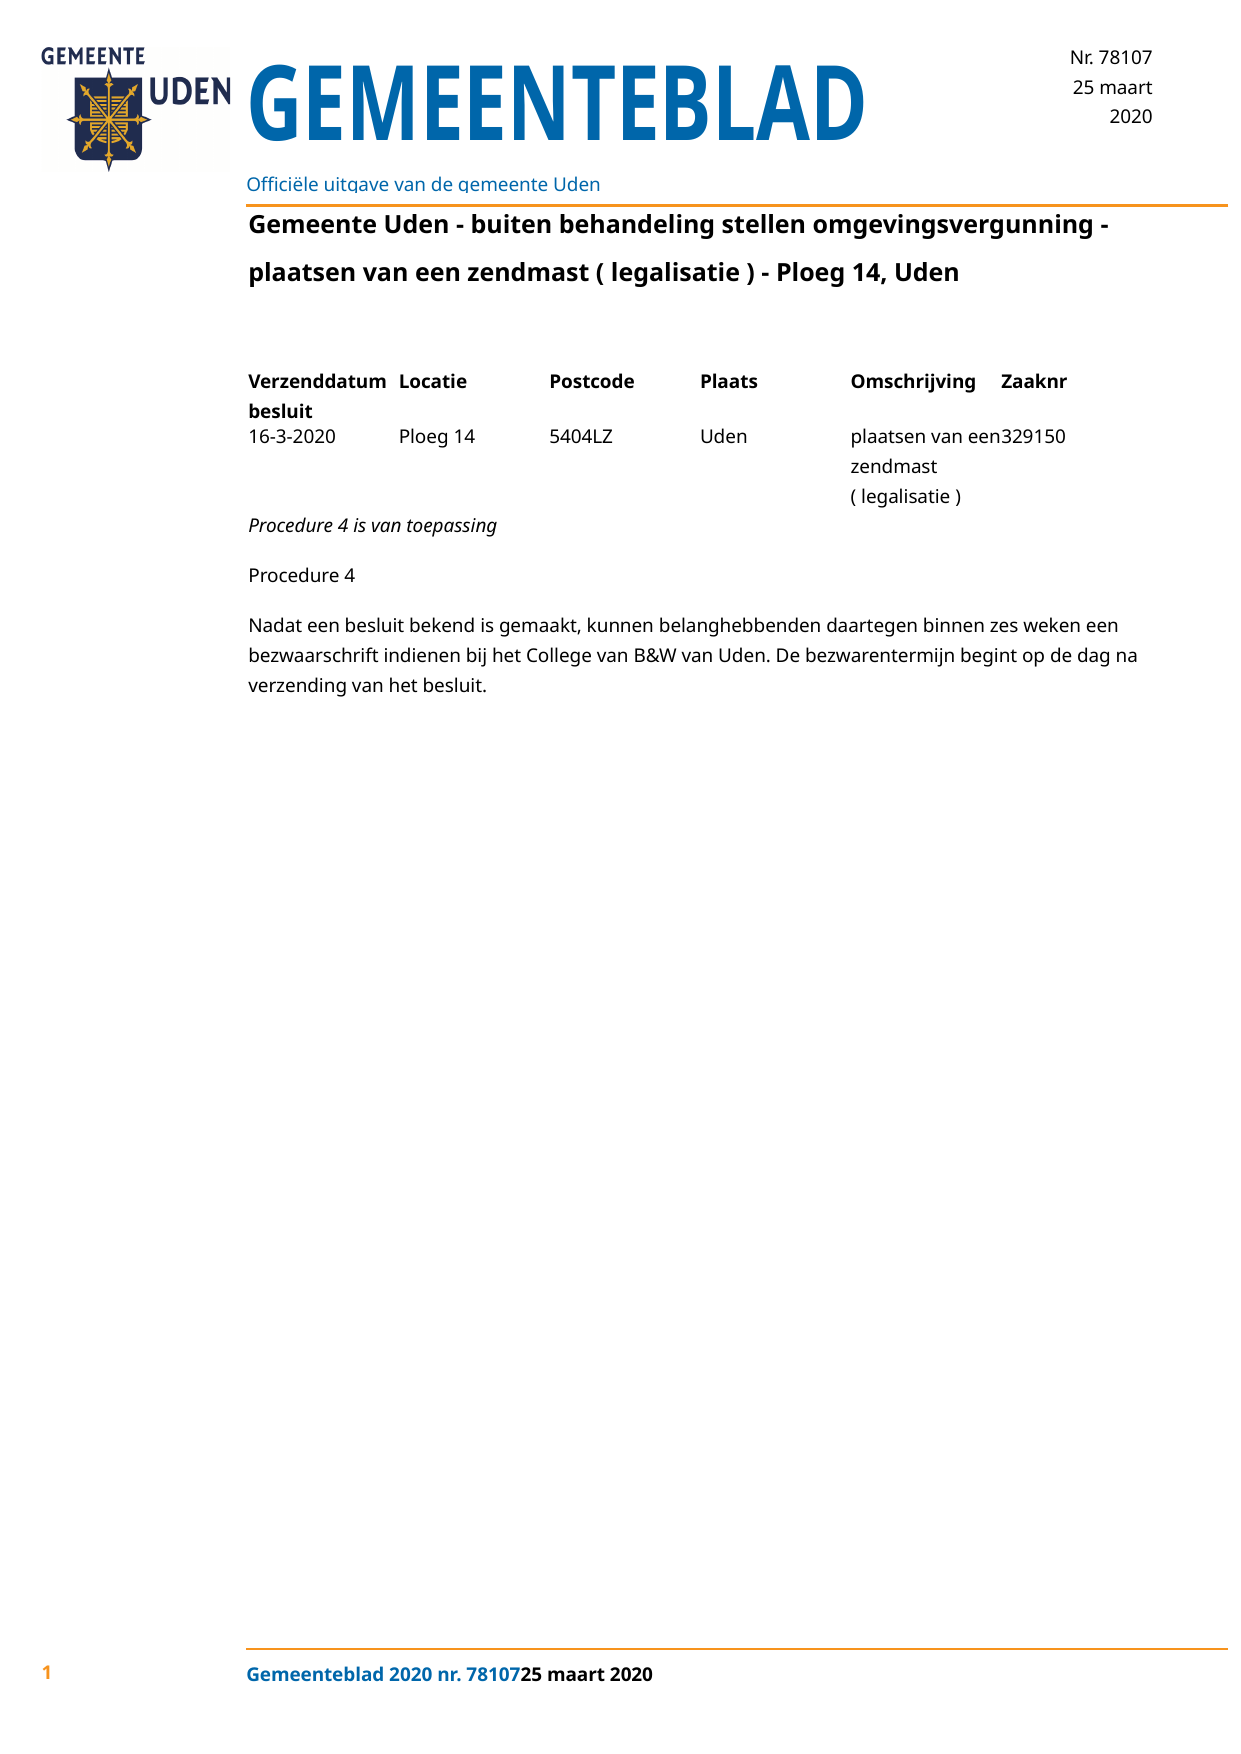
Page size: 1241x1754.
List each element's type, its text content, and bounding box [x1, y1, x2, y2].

text Nadat een besluit bekend is gemaakt, kunnen belanghebbenden daartegen binnen zes weken een bezwaarschrift indienen bij het College van B&W van Uden. De bezwarentermijn begint op de dag na verzending van het besluit. [248, 613, 1152, 698]
table_header Locatie [399, 369, 549, 424]
text Gemeente Uden - buiten behandeling stellen omgevingsvergunning - plaatsen van een zendmast ( legalisatie ) - Ploeg 14, Uden [248, 207, 1152, 288]
table_cell Ploeg 14 [399, 424, 549, 509]
table_header Omschrijving [850, 369, 1001, 424]
table_cell 5404LZ [549, 424, 700, 509]
table_cell plaatsen van een zendmast ( legalisatie ) [850, 424, 1001, 509]
table_header Zaaknr [1001, 369, 1152, 424]
table_cell 16-3-2020 [248, 424, 398, 509]
table_header Verzenddatum besluit [248, 369, 398, 424]
table_cell 329150 [1001, 424, 1152, 509]
table_cell Uden [700, 424, 850, 509]
table_header Postcode [549, 369, 700, 424]
picture [41, 47, 231, 172]
text Procedure 4 is van toepassing [248, 512, 1152, 538]
table_header Plaats [700, 369, 850, 424]
text Procedure 4 [248, 562, 1152, 588]
